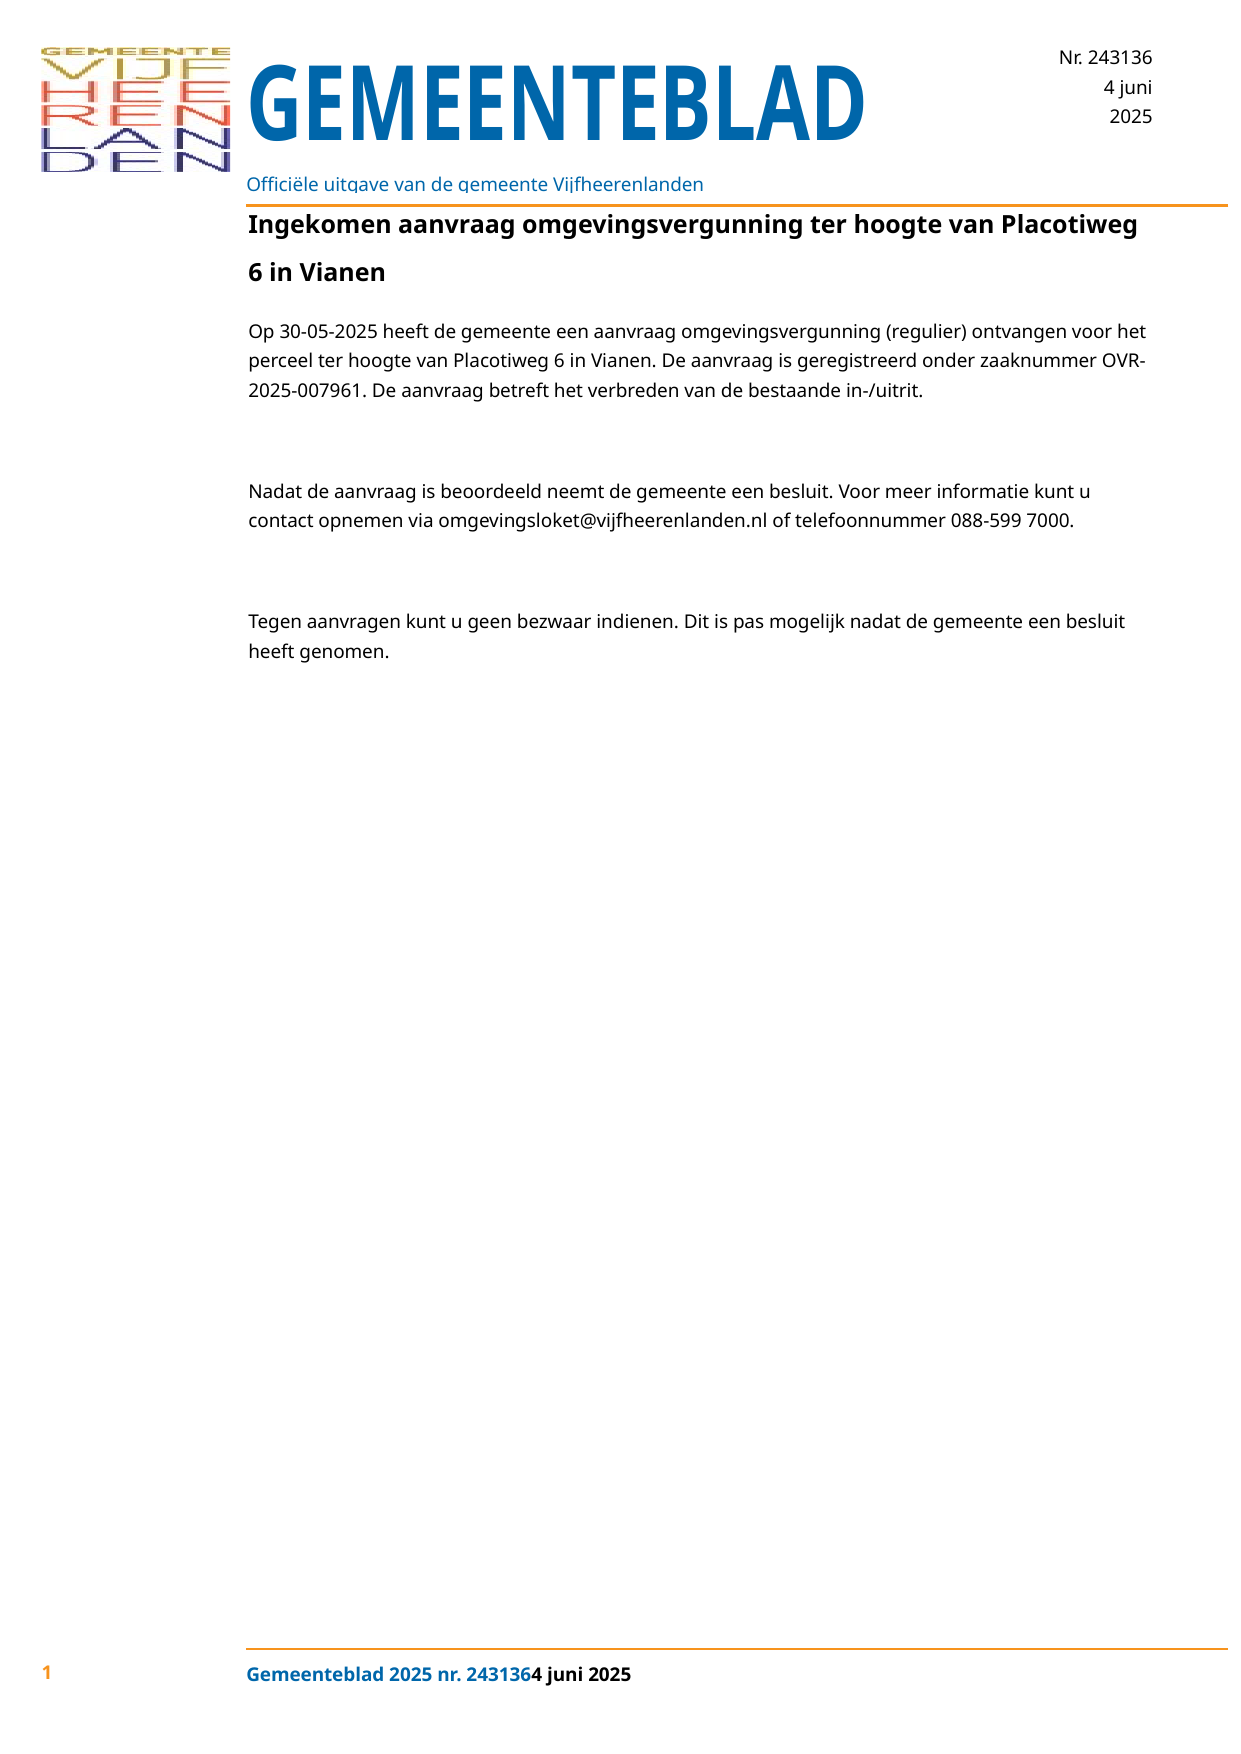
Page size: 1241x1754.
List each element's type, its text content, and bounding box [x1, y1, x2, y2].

text Nadat de aanvraag is beoordeeld neemt de gemeente een besluit. Voor meer informatie kunt u contact opnemen via omgevingsloket@vijfheerenlanden.nl of telefoonnummer 088-599 7000. [248, 478, 1152, 533]
text Op 30-05-2025 heeft de gemeente een aanvraag omgevingsvergunning (regulier) ontvangen voor het perceel ter hoogte van Placotiweg 6 in Vianen. De aanvraag is geregistreerd onder zaaknummer OVR-2025-007961. De aanvraag betreft het verbreden van de bestaande in-/uitrit. [248, 318, 1152, 403]
text Tegen aanvragen kunt u geen bezwaar indienen. Dit is pas mogelijk nadat de gemeente een besluit heeft genomen. [248, 608, 1152, 664]
picture [41, 47, 231, 172]
text Ingekomen aanvraag omgevingsvergunning ter hoogte van Placotiweg 6 in Vianen [248, 207, 1152, 288]
